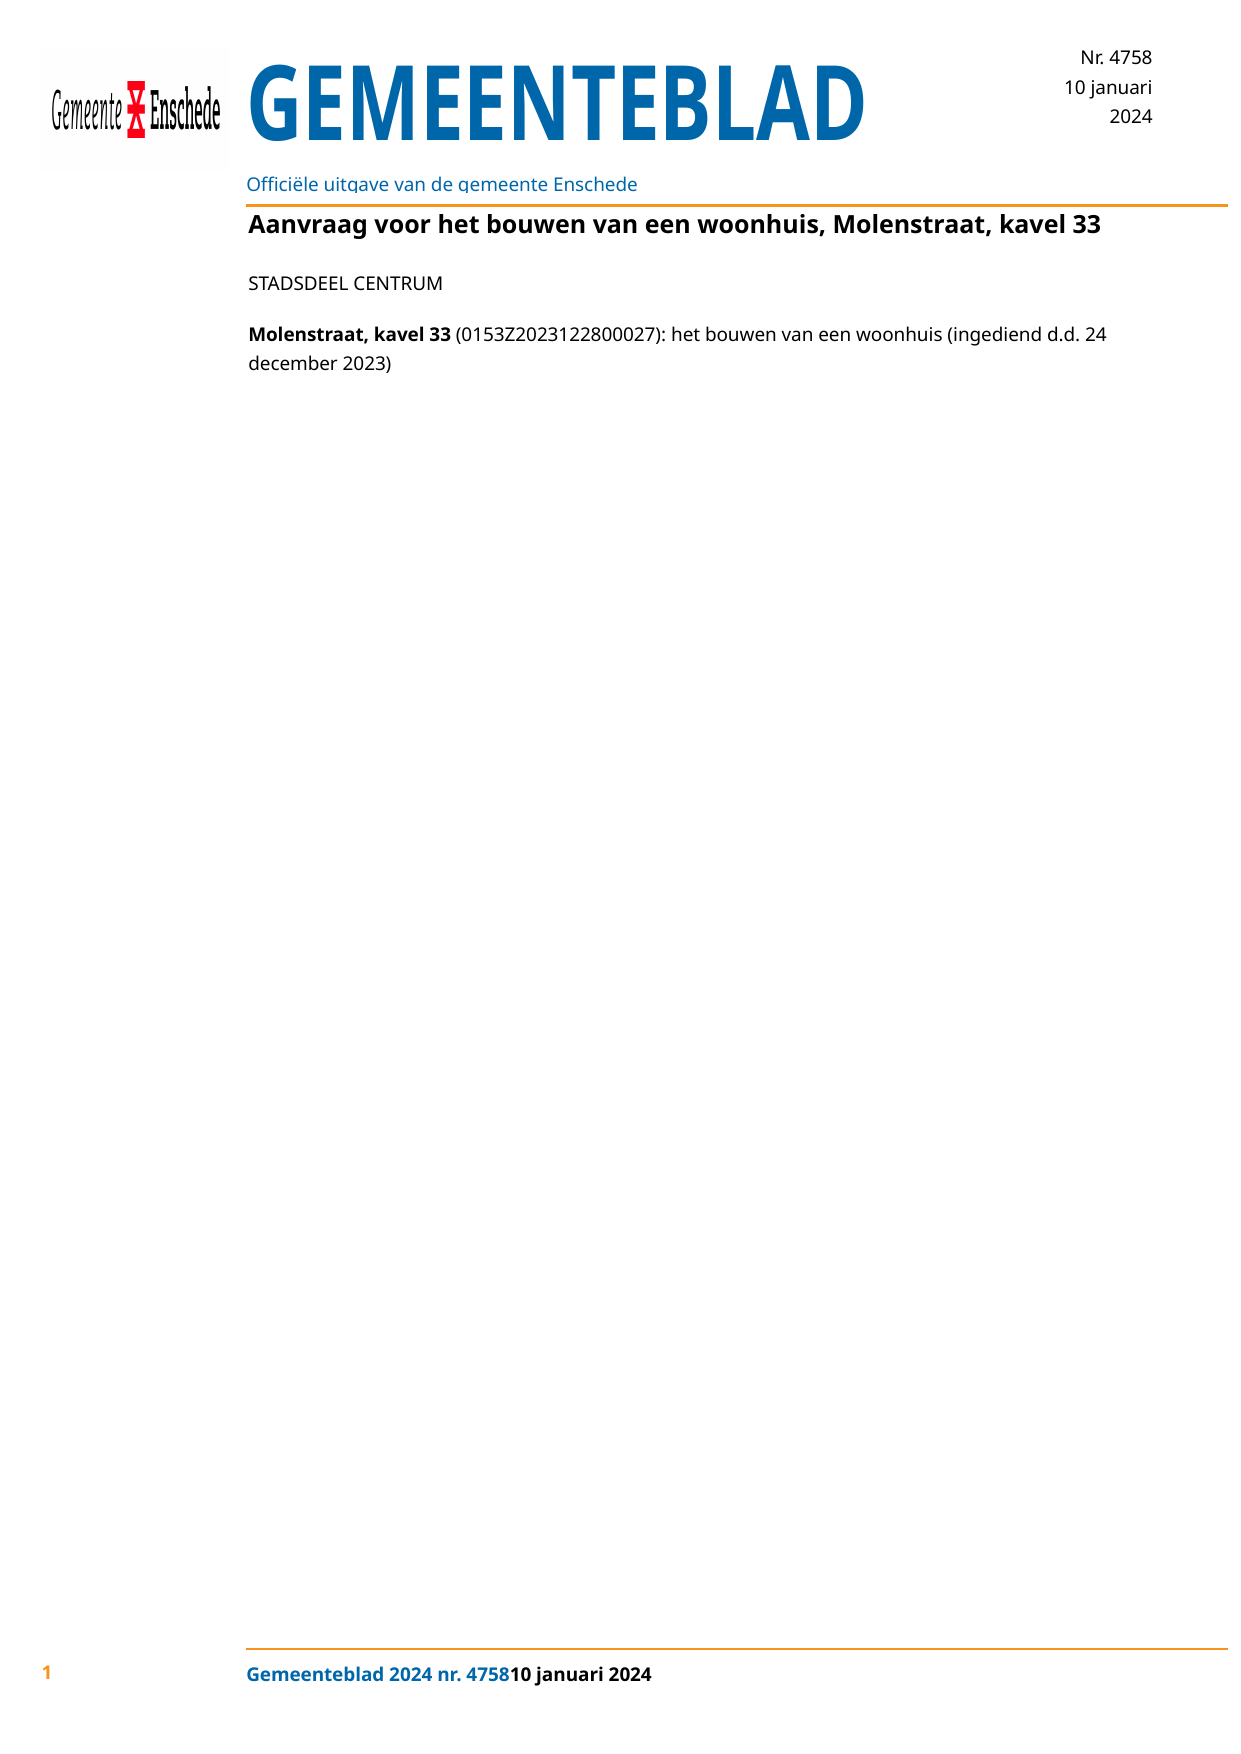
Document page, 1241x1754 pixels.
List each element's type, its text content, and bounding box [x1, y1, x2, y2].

text STADSDEEL CENTRUM [248, 270, 1152, 296]
text Aanvraag voor het bouwen van een woonhuis, Molenstraat, kavel 33 [248, 207, 1152, 241]
picture [41, 47, 231, 172]
text Molenstraat, kavel 33 (0153Z2023122800027): het bouwen van een woonhuis (ingediend d.d. 24 december 2023) [248, 321, 1152, 376]
